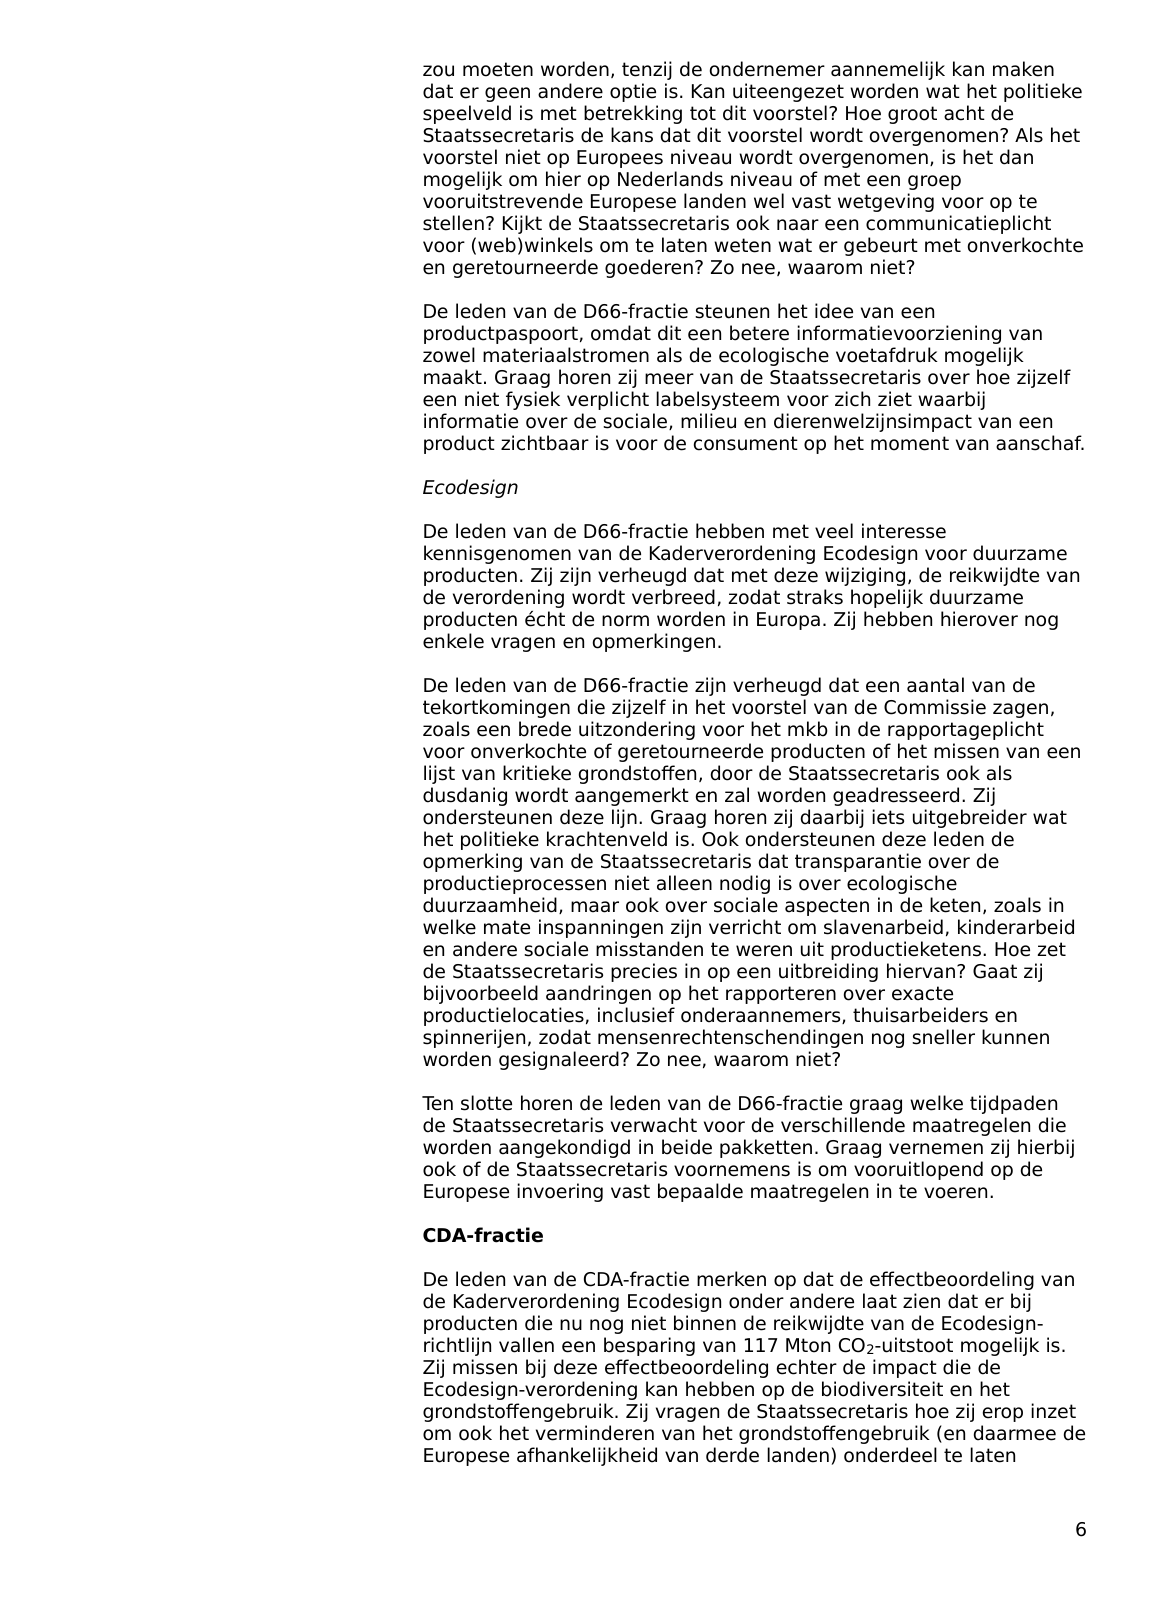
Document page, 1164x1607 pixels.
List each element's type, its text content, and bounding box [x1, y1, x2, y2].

subtitle CDA-fractie [422, 1225, 1087, 1247]
text De leden van de D66-fractie hebben met veel interesse kennisgenomen van de Kaderverordening Ecodesign voor duurzame producten. Zij zijn verheugd dat met deze wijziging, de reikwijdte van de verordening wordt verbreed, zodat straks hopelijk duurzame producten écht de norm worden in Europa. Zij hebben hierover nog enkele vragen en opmerkingen. [422, 521, 1087, 653]
text De leden van de CDA-fractie merken op dat de effectbeoordeling van de Kaderverordening Ecodesign onder andere laat zien dat er bij producten die nu nog niet binnen de reikwijdte van de Ecodesign-richtlijn vallen een besparing van 117 Mton CO2-uitstoot mogelijk is. Zij missen bij deze effectbeoordeling echter de impact die de Ecodesign-verordening kan hebben op de biodiversiteit en het grondstoffengebruik. Zij vragen de Staatssecretaris hoe zij erop inzet om ook het verminderen van het grondstoffengebruik (en daarmee de Europese afhankelijkheid van derde landen) onderdeel te laten [422, 1269, 1087, 1467]
subtitle Ecodesign [422, 477, 1087, 499]
text Ten slotte horen de leden van de D66-fractie graag welke tijdpaden de Staatssecretaris verwacht voor de verschillende maatregelen die worden aangekondigd in beide pakketten. Graag vernemen zij hierbij ook of de Staatssecretaris voornemens is om vooruitlopend op de Europese invoering vast bepaalde maatregelen in te voeren. [422, 1093, 1087, 1203]
text De leden van de D66-fractie steunen het idee van een productpaspoort, omdat dit een betere informatievoorziening van zowel materiaalstromen als de ecologische voetafdruk mogelijk maakt. Graag horen zij meer van de Staatssecretaris over hoe zijzelf een niet fysiek verplicht labelsysteem voor zich ziet waarbij informatie over de sociale, milieu en dierenwelzijnsimpact van een product zichtbaar is voor de consument op het moment van aanschaf. [422, 301, 1087, 455]
text zou moeten worden, tenzij de ondernemer aannemelijk kan maken dat er geen andere optie is. Kan uiteengezet worden wat het politieke speelveld is met betrekking tot dit voorstel? Hoe groot acht de Staatssecretaris de kans dat dit voorstel wordt overgenomen? Als het voorstel niet op Europees niveau wordt overgenomen, is het dan mogelijk om hier op Nederlands niveau of met een groep vooruitstrevende Europese landen wel vast wetgeving voor op te stellen? Kijkt de Staatssecretaris ook naar een communicatieplicht voor (web)winkels om te laten weten wat er gebeurt met onverkochte en geretourneerde goederen? Zo nee, waarom niet? [422, 59, 1087, 279]
text De leden van de D66-fractie zijn verheugd dat een aantal van de tekortkomingen die zijzelf in het voorstel van de Commissie zagen, zoals een brede uitzondering voor het mkb in de rapportageplicht voor onverkochte of geretourneerde producten of het missen van een lijst van kritieke grondstoffen, door de Staatssecretaris ook als dusdanig wordt aangemerkt en zal worden geadresseerd. Zij ondersteunen deze lijn. Graag horen zij daarbij iets uitgebreider wat het politieke krachtenveld is. Ook ondersteunen deze leden de opmerking van de Staatssecretaris dat transparantie over de productieprocessen niet alleen nodig is over ecologische duurzaamheid, maar ook over sociale aspecten in de keten, zoals in welke mate inspanningen zijn verricht om slavenarbeid, kinderarbeid en andere sociale misstanden te weren uit productieketens. Hoe zet de Staatssecretaris precies in op een uitbreiding hiervan? Gaat zij bijvoorbeeld aandringen op het rapporteren over exacte productielocaties, inclusief onderaannemers, thuisarbeiders en spinnerijen, zodat mensenrechtenschendingen nog sneller kunnen worden gesignaleerd? Zo nee, waarom niet? [422, 675, 1087, 1071]
